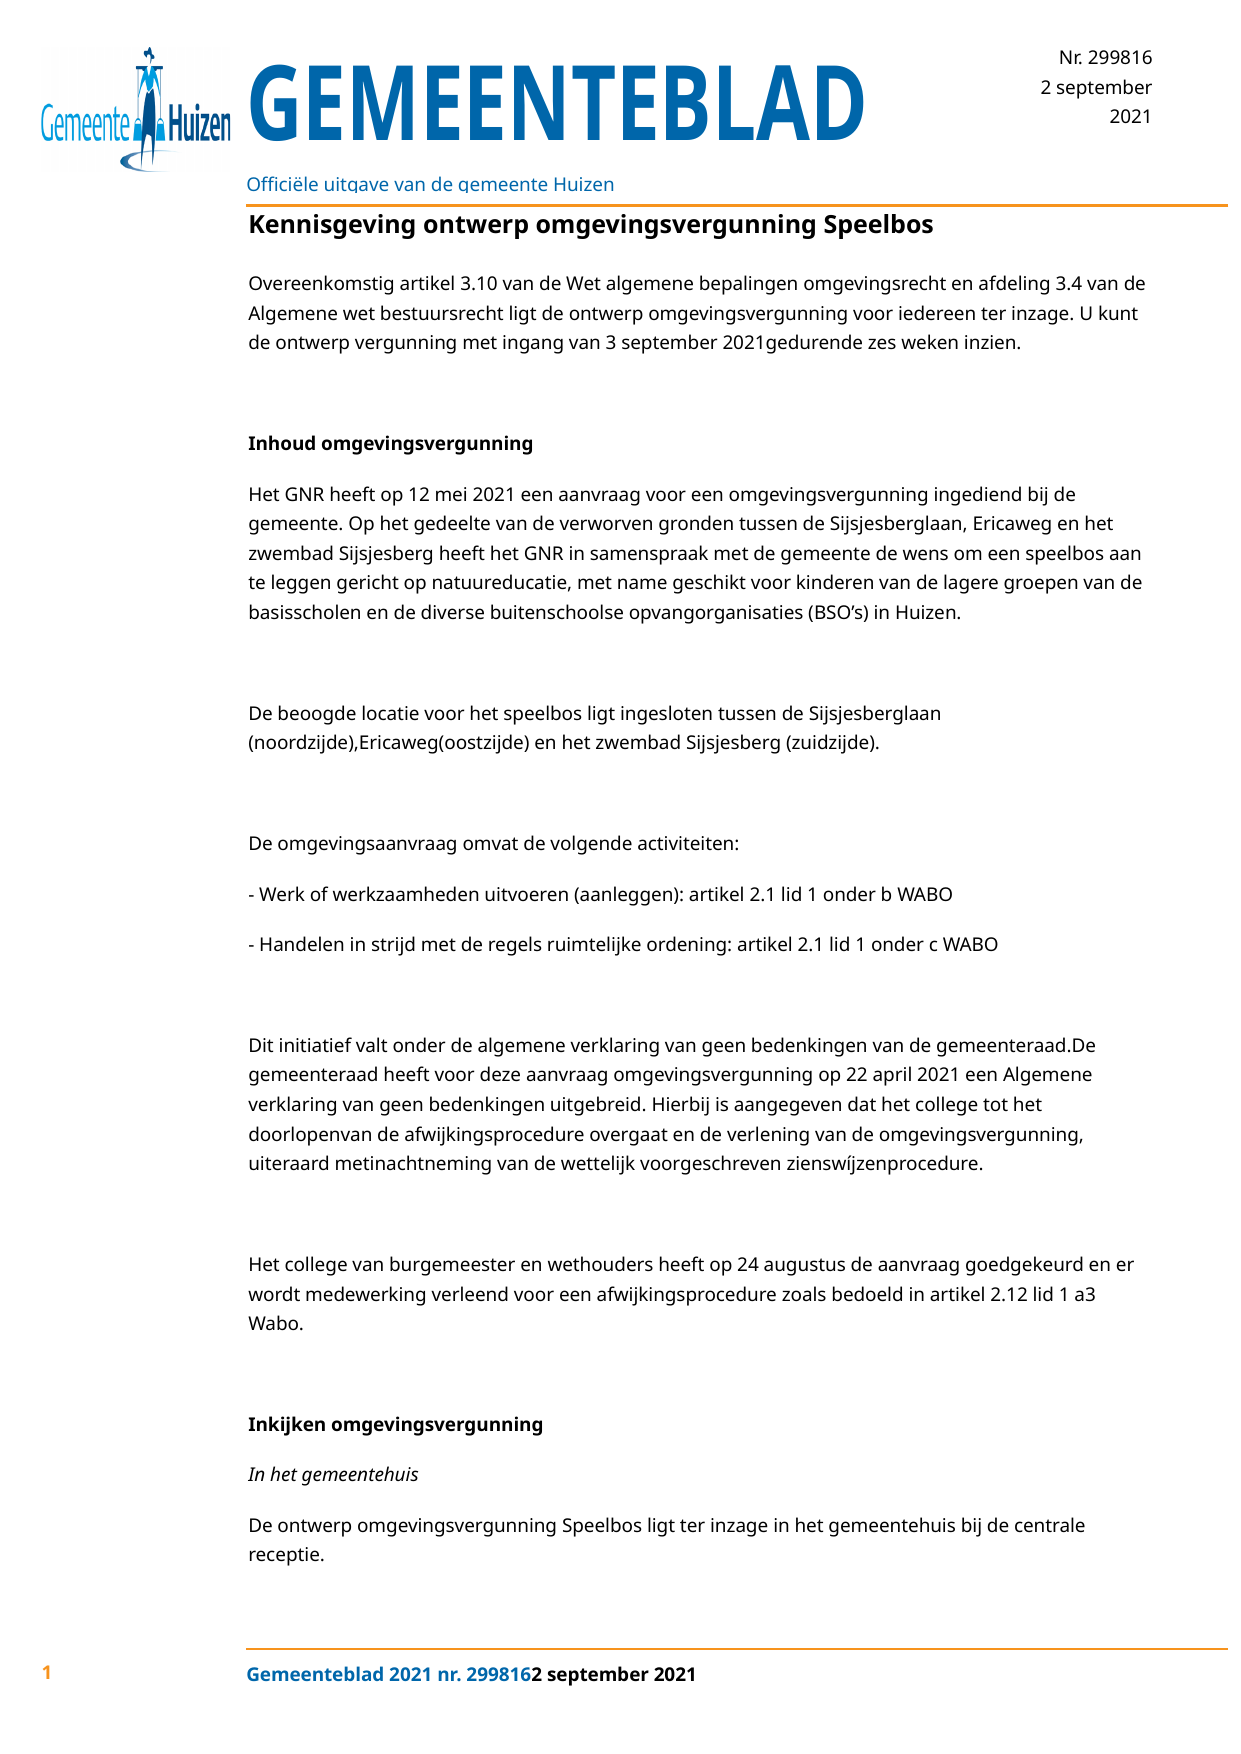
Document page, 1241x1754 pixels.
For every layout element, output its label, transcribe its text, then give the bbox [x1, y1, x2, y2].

text De omgevingsaanvraag omvat de volgende activiteiten: [248, 830, 1152, 856]
text De beoogde locatie voor het speelbos ligt ingesloten tussen de Sijsjesberglaan (noordzijde),Ericaweg(oostzijde) en het zwembad Sijsjesberg (zuidzijde). [248, 700, 1152, 755]
picture [41, 47, 231, 172]
text Inhoud omgevingsvergunning [248, 430, 1152, 456]
text Kennisgeving ontwerp omgevingsvergunning Speelbos [248, 207, 1152, 241]
text Dit initiatief valt onder de algemene verklaring van geen bedenkingen van de gemeenteraad.De gemeenteraad heeft voor deze aanvraag omgevingsvergunning op 22 april 2021 een Algemene verklaring van geen bedenkingen uitgebreid. Hierbij is aangegeven dat het college tot het doorlopenvan de afwijkingsprocedure overgaat en de verlening van de omgevingsvergunning, uiteraard metinachtneming van de wettelijk voorgeschreven zienswíjzenprocedure. [248, 1032, 1152, 1176]
text Het GNR heeft op 12 mei 2021 een aanvraag voor een omgevingsvergunning ingediend bij de gemeente. Op het gedeelte van de verworven gronden tussen de Sijsjesberglaan, Ericaweg en het zwembad Sijsjesberg heeft het GNR in samenspraak met de gemeente de wens om een speelbos aan te leggen gericht op natuureducatie, met name geschikt voor kinderen van de lagere groepen van de basisscholen en de diverse buitenschoolse opvangorganisaties (BSO’s) in Huizen. [248, 481, 1152, 625]
text Het college van burgemeester en wethouders heeft op 24 augustus de aanvraag goedgekeurd en er wordt medewerking verleend voor een afwijkingsprocedure zoals bedoeld in artikel 2.12 lid 1 a3 Wabo. [248, 1251, 1152, 1336]
text Overeenkomstig artikel 3.10 van de Wet algemene bepalingen omgevingsrecht en afdeling 3.4 van de Algemene wet bestuursrecht ligt de ontwerp omgevingsvergunning voor iedereen ter inzage. U kunt de ontwerp vergunning met ingang van 3 september 2021gedurende zes weken inzien. [248, 270, 1152, 355]
text Inkijken omgevingsvergunning [248, 1411, 1152, 1437]
text In het gemeentehuis [248, 1462, 1152, 1487]
text - Handelen in strijd met de regels ruimtelijke ordening: artikel 2.1 lid 1 onder c WABO [248, 931, 1152, 957]
text De ontwerp omgevingsvergunning Speelbos ligt ter inzage in het gemeentehuis bij de centrale receptie. [248, 1512, 1152, 1567]
text - Werk of werkzaamheden uitvoeren (aanleggen): artikel 2.1 lid 1 onder b WABO [248, 881, 1152, 906]
